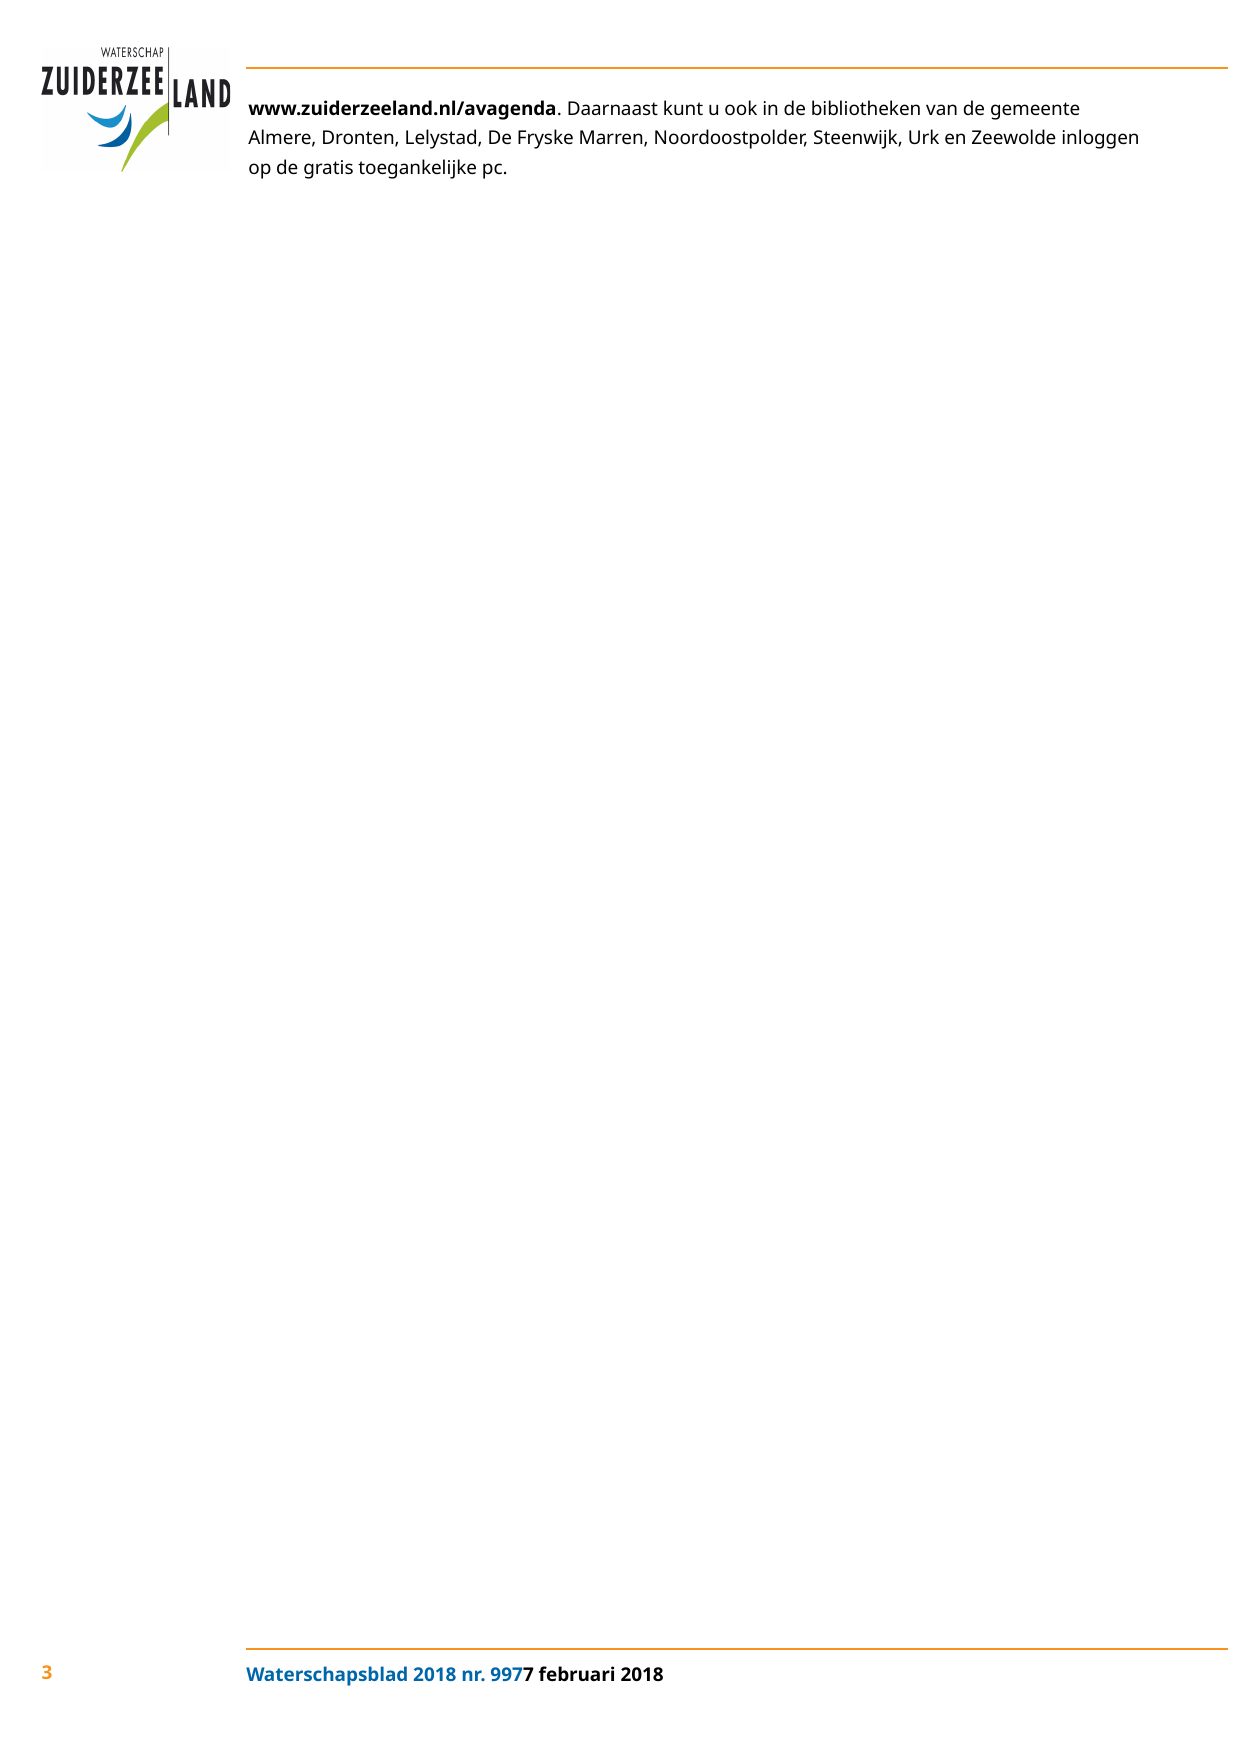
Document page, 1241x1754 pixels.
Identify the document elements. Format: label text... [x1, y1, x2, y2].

picture [41, 47, 231, 172]
text www.zuiderzeeland.nl/avagenda. Daarnaast kunt u ook in de bibliotheken van de gemeente Almere, Dronten, Lelystad, De Fryske Marren, Noordoostpolder, Steenwijk, Urk en Zeewolde inloggen op de gratis toegankelijke pc. [248, 95, 1152, 180]
